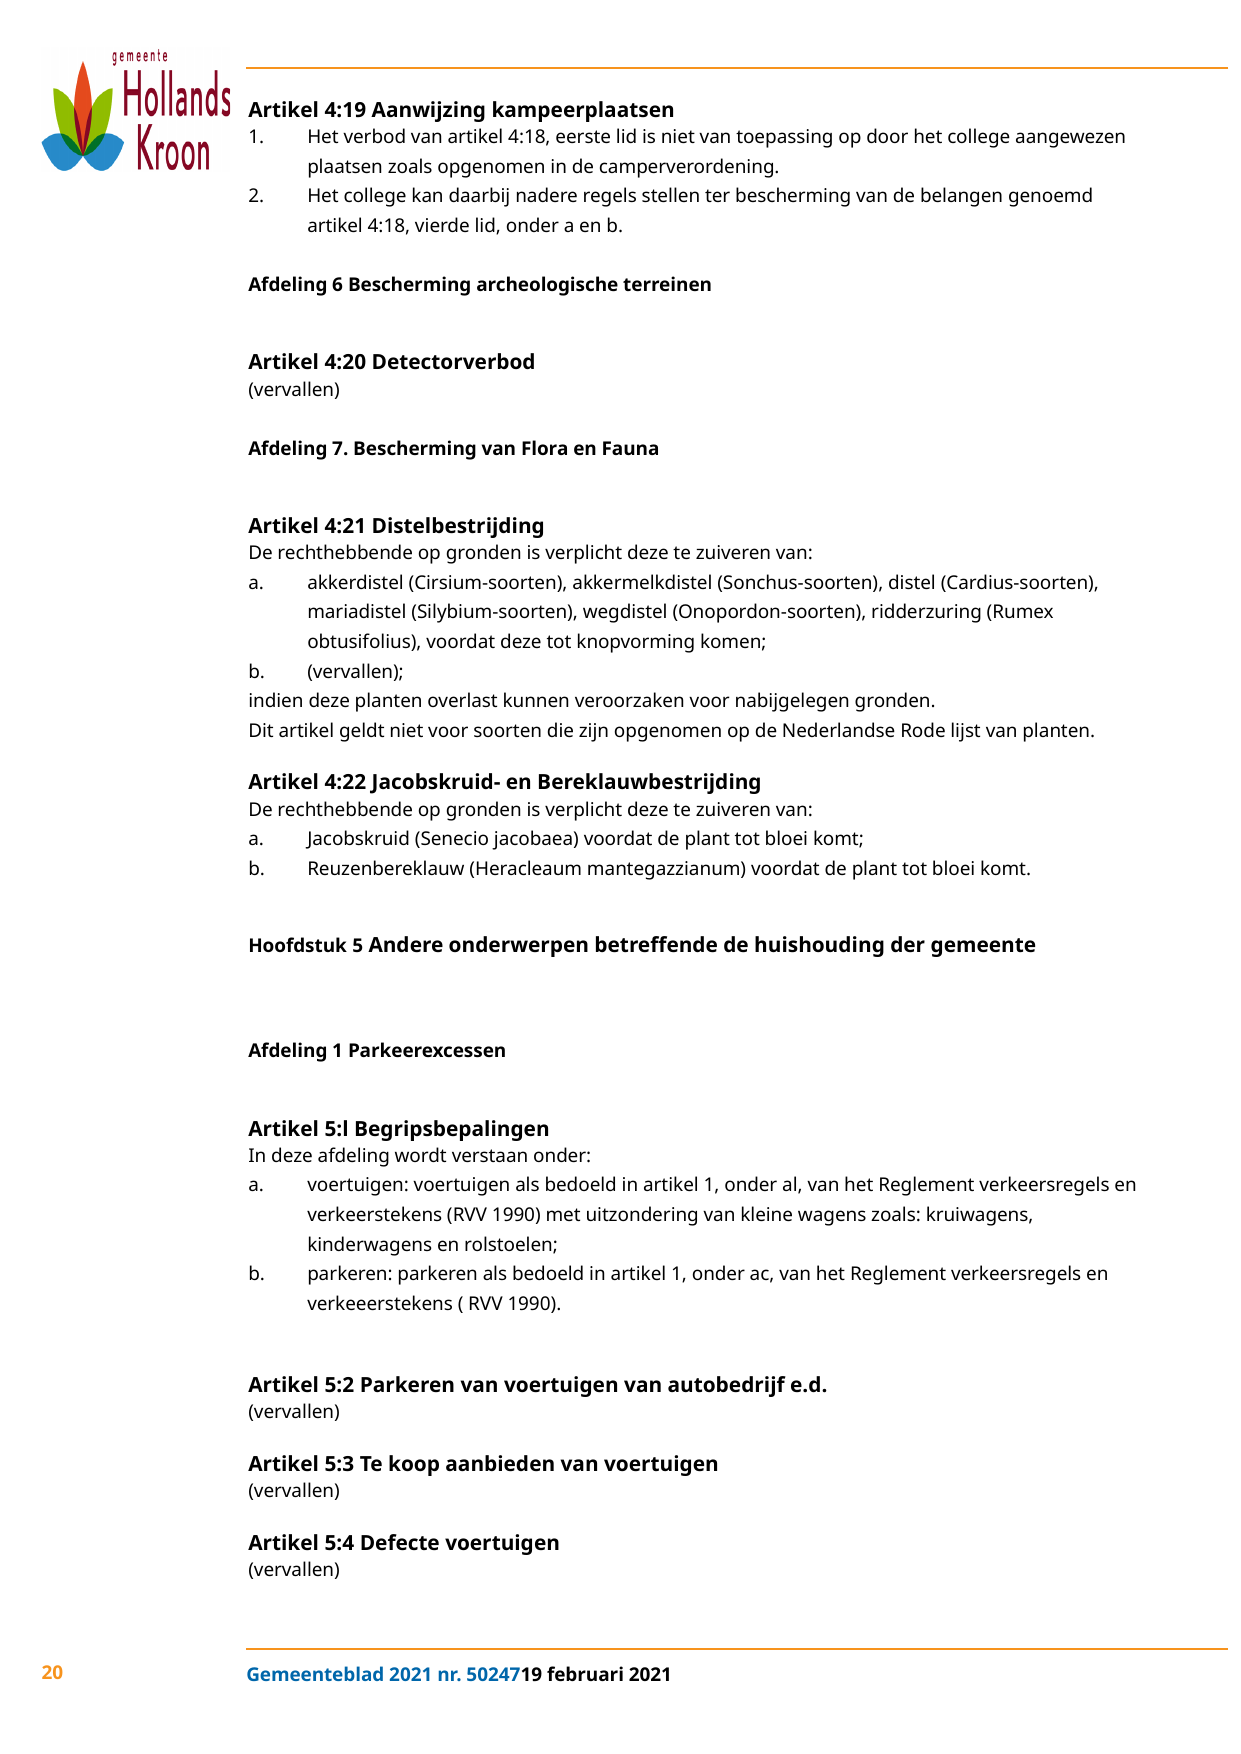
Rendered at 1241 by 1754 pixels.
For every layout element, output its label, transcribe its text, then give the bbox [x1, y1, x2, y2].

text Artikel 5:l Begripsbepalingen [248, 1114, 1152, 1142]
text De rechthebbende op gronden is verplicht deze te zuiveren van: [248, 796, 1152, 822]
text (vervallen) [248, 1477, 1152, 1503]
list voertuigen: voertuigen als bedoeld in artikel 1, onder al, van het Reglement verkeersregels en verkeerstekens (RVV 1990) met uitzondering van kleine wagens zoals: kruiwagens, kinderwagens en rolstoelen; [248, 1172, 1152, 1257]
text In deze afdeling wordt verstaan onder: [248, 1142, 1152, 1168]
text Afdeling 6 Bescherming archeologische terreinen [248, 271, 1152, 297]
text (vervallen) [248, 1398, 1152, 1424]
text (vervallen) [248, 1556, 1152, 1582]
text Artikel 4:19 Aanwijzing kampeerplaatsen [248, 95, 1152, 123]
list Jacobskruid (Senecio jacobaea) voordat de plant tot bloei komt; [248, 825, 1152, 851]
text Artikel 4:22 Jacobskruid- en Bereklauwbestrijding [248, 767, 1152, 796]
text De rechthebbende op gronden is verplicht deze te zuiveren van: [248, 539, 1152, 565]
text Artikel 5:4 Defecte voertuigen [248, 1528, 1152, 1556]
text Artikel 5:2 Parkeren van voertuigen van autobedrijf e.d. [248, 1370, 1152, 1398]
list Het verbod van artikel 4:18, eerste lid is niet van toepassing op door het college aangewezen plaatsen zoals opgenomen in de camperverordening. [248, 123, 1152, 178]
text (vervallen) [248, 376, 1152, 401]
list parkeren: parkeren als bedoeld in artikel 1, onder ac, van het Reglement verkeersregels en verkeeerstekens ( RVV 1990). [248, 1260, 1152, 1316]
text Artikel 4:21 Distelbestrijding [248, 511, 1152, 539]
list Het college kan daarbij nadere regels stellen ter bescherming van de belangen genoemd artikel 4:18, vierde lid, onder a en b. [248, 182, 1152, 238]
text Afdeling 1 Parkeerexcessen [248, 1037, 1152, 1063]
text Artikel 5:3 Te koop aanbieden van voertuigen [248, 1449, 1152, 1477]
list (vervallen); [248, 658, 1152, 683]
list Reuzenbereklauw (Heracleaum mantegazzianum) voordat de plant tot bloei komt. [248, 855, 1152, 881]
picture [41, 47, 231, 172]
text Artikel 4:20 Detectorverbod [248, 347, 1152, 376]
text Dit artikel geldt niet voor soorten die zijn opgenomen op de Nederlandse Rode lijst van planten. [248, 717, 1152, 743]
list akkerdistel (Cirsium-soorten), akkermelkdistel (Sonchus-soorten), distel (Cardius-soorten), mariadistel (Silybium-soorten), wegdistel (Onopordon-soorten), ridderzuring (Rumex obtusifolius), voordat deze tot knopvorming komen; [248, 569, 1152, 654]
text Hoofdstuk 5 Andere onderwerpen betreffende de huishouding der gemeente [248, 930, 1152, 959]
text indien deze planten overlast kunnen veroorzaken voor nabijgelegen gronden. [248, 687, 1152, 713]
text Afdeling 7. Bescherming van Flora en Fauna [248, 435, 1152, 461]
